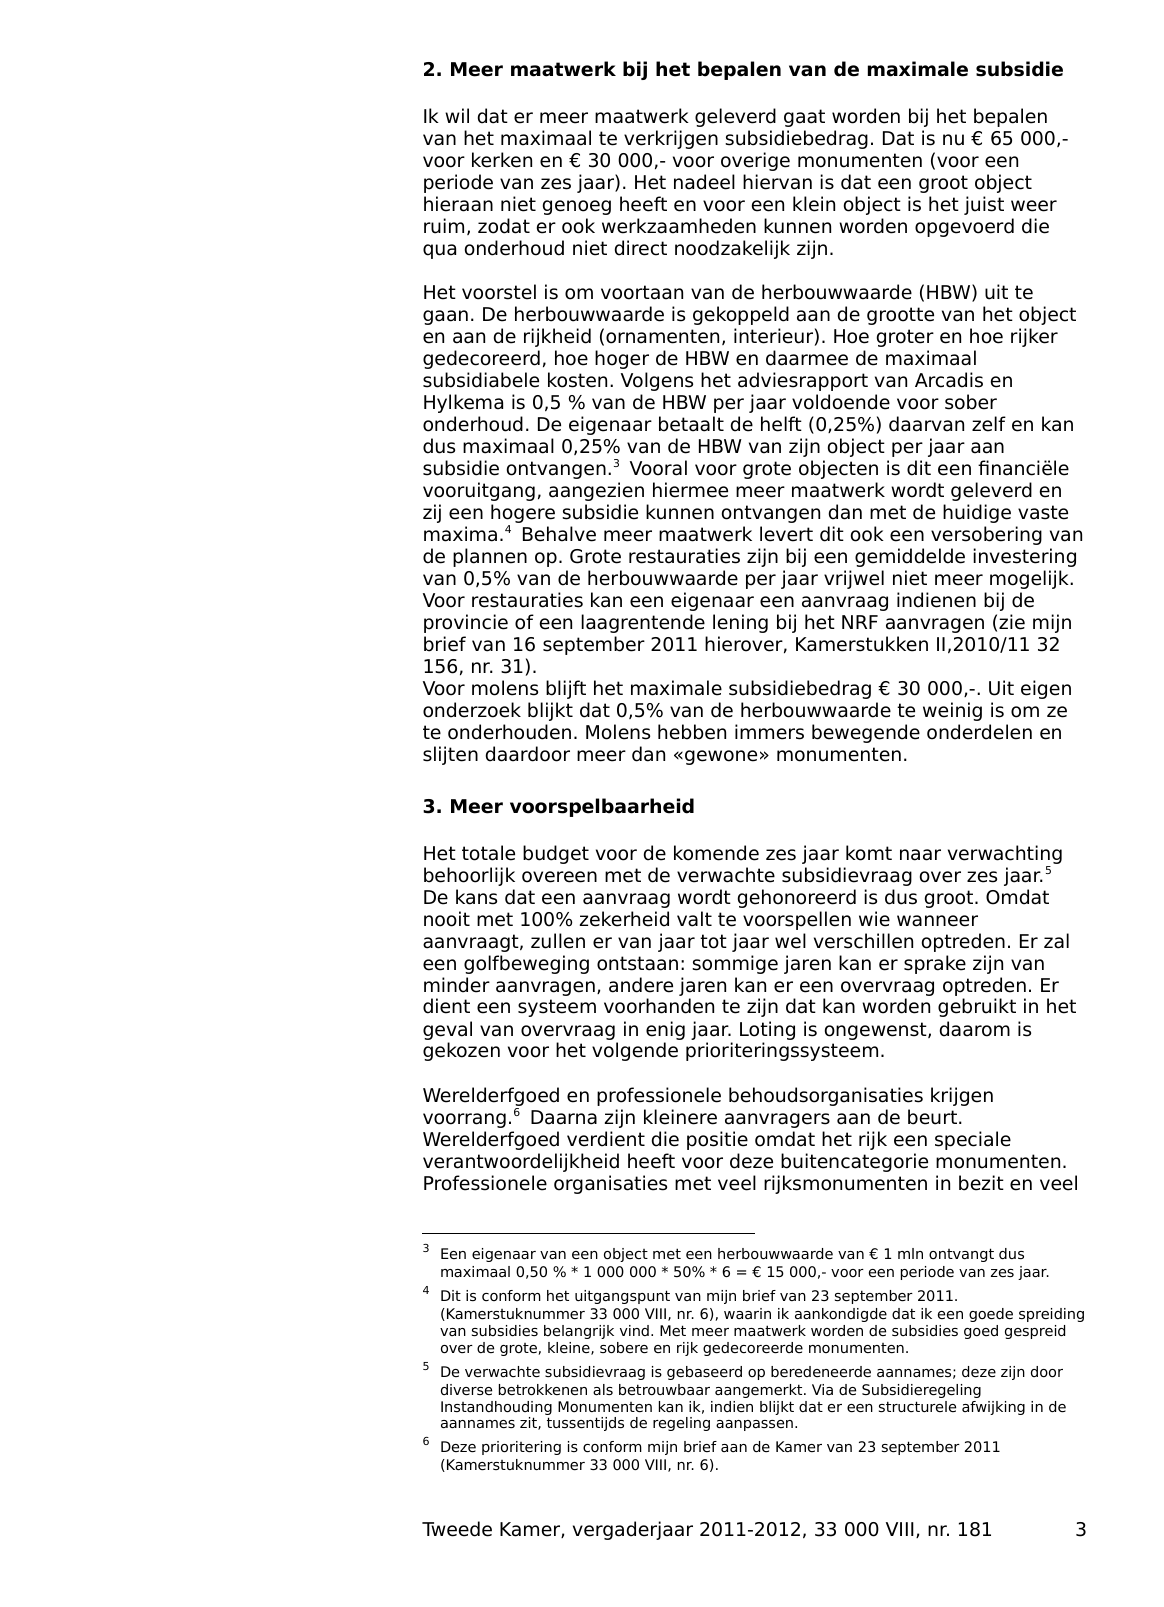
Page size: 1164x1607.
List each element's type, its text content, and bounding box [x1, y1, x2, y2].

text Het totale budget voor de komende zes jaar komt naar verwachting behoorlijk overeen met de verwachte subsidievraag over zes jaar. De kans dat een aanvraag wordt gehonoreerd is dus groot. Omdat nooit met 100% zekerheid valt te voorspellen wie wanneer aanvraagt, zullen er van jaar tot jaar wel verschillen optreden. Er zal een golfbeweging ontstaan: sommige jaren kan er sprake zijn van minder aanvragen, andere jaren kan er een overvraag optreden. Er dient een systeem voorhanden te zijn dat kan worden gebruikt in het geval van overvraag in enig jaar. Loting is ongewenst, daarom is gekozen voor het volgende prioriteringssysteem. [422, 843, 1087, 1062]
text Werelderfgoed en professionele behoudsorganisaties krijgen voorrang. Daarna zijn kleinere aanvragers aan de beurt. Werelderfgoed verdient die positie omdat het rijk een speciale verantwoordelijkheid heeft voor deze buitencategorie monumenten. Professionele organisaties met veel rijksmonumenten in bezit en veel [422, 1084, 1087, 1194]
text Dit is conform het uitgangspunt van mijn brief van 23 september 2011. (Kamerstuknummer 33 000 VIII, nr. 6), waarin ik aankondigde dat ik een goede spreiding van subsidies belangrijk vind. Met meer maatwerk worden de subsidies goed gespreid over de grote, kleine, sobere en rijk gedecoreerde monumenten. [422, 1284, 1087, 1357]
text Het voorstel is om voortaan van de herbouwwaarde (HBW) uit te gaan. De herbouwwaarde is gekoppeld aan de grootte van het object en aan de rijkheid (ornamenten, interieur). Hoe groter en hoe rijker gedecoreerd, hoe hoger de HBW en daarmee de maximaal subsidiabele kosten. Volgens het adviesrapport van Arcadis en Hylkema is 0,5 % van de HBW per jaar voldoende voor sober onderhoud. De eigenaar betaalt de helft (0,25%) daarvan zelf en kan dus maximaal 0,25% van de HBW van zijn object per jaar aan subsidie ontvangen. Vooral voor grote objecten is dit een financiële vooruitgang, aangezien hiermee meer maatwerk wordt geleverd en zij een hogere subsidie kunnen ontvangen dan met de huidige vaste maxima. Behalve meer maatwerk levert dit ook een versobering van de plannen op. Grote restauraties zijn bij een gemiddelde investering van 0,5% van de herbouwwaarde per jaar vrijwel niet meer mogelijk. Voor restauraties kan een eigenaar een aanvraag indienen bij de provincie of een laagrentende lening bij het NRF aanvragen (zie mijn brief van 16 september 2011 hierover, Kamerstukken II,2010/11 32 156, nr. 31). [422, 282, 1087, 678]
text Deze prioritering is conform mijn brief aan de Kamer van 23 september 2011 (Kamerstuknummer 33 000 VIII, nr. 6). [422, 1435, 1087, 1474]
subtitle 2. Meer maatwerk bij het bepalen van de maximale subsidie [422, 59, 1087, 81]
text De verwachte subsidievraag is gebaseerd op beredeneerde aannames; deze zijn door diverse betrokkenen als betrouwbaar aangemerkt. Via de Subsidieregeling Instandhouding Monumenten kan ik, indien blijkt dat er een structurele afwijking in de aannames zit, tussentijds de regeling aanpassen. [422, 1360, 1087, 1432]
text Ik wil dat er meer maatwerk geleverd gaat worden bij het bepalen van het maximaal te verkrijgen subsidiebedrag. Dat is nu € 65 000,- voor kerken en € 30 000,- voor overige monumenten (voor een periode van zes jaar). Het nadeel hiervan is dat een groot object hieraan niet genoeg heeft en voor een klein object is het juist weer ruim, zodat er ook werkzaamheden kunnen worden opgevoerd die qua onderhoud niet direct noodzakelijk zijn. [422, 106, 1087, 260]
text Een eigenaar van een object met een herbouwwaarde van € 1 mln ontvangt dus maximaal 0,50 % * 1 000 000 * 50% * 6 = € 15 000,- voor een periode van zes jaar. [422, 1242, 1087, 1281]
subtitle 3. Meer voorspelbaarheid [422, 796, 1087, 818]
text Voor molens blijft het maximale subsidiebedrag € 30 000,-. Uit eigen onderzoek blijkt dat 0,5% van de herbouwwaarde te weinig is om ze te onderhouden. Molens hebben immers bewegende onderdelen en slijten daardoor meer dan «gewone» monumenten. [422, 678, 1087, 766]
